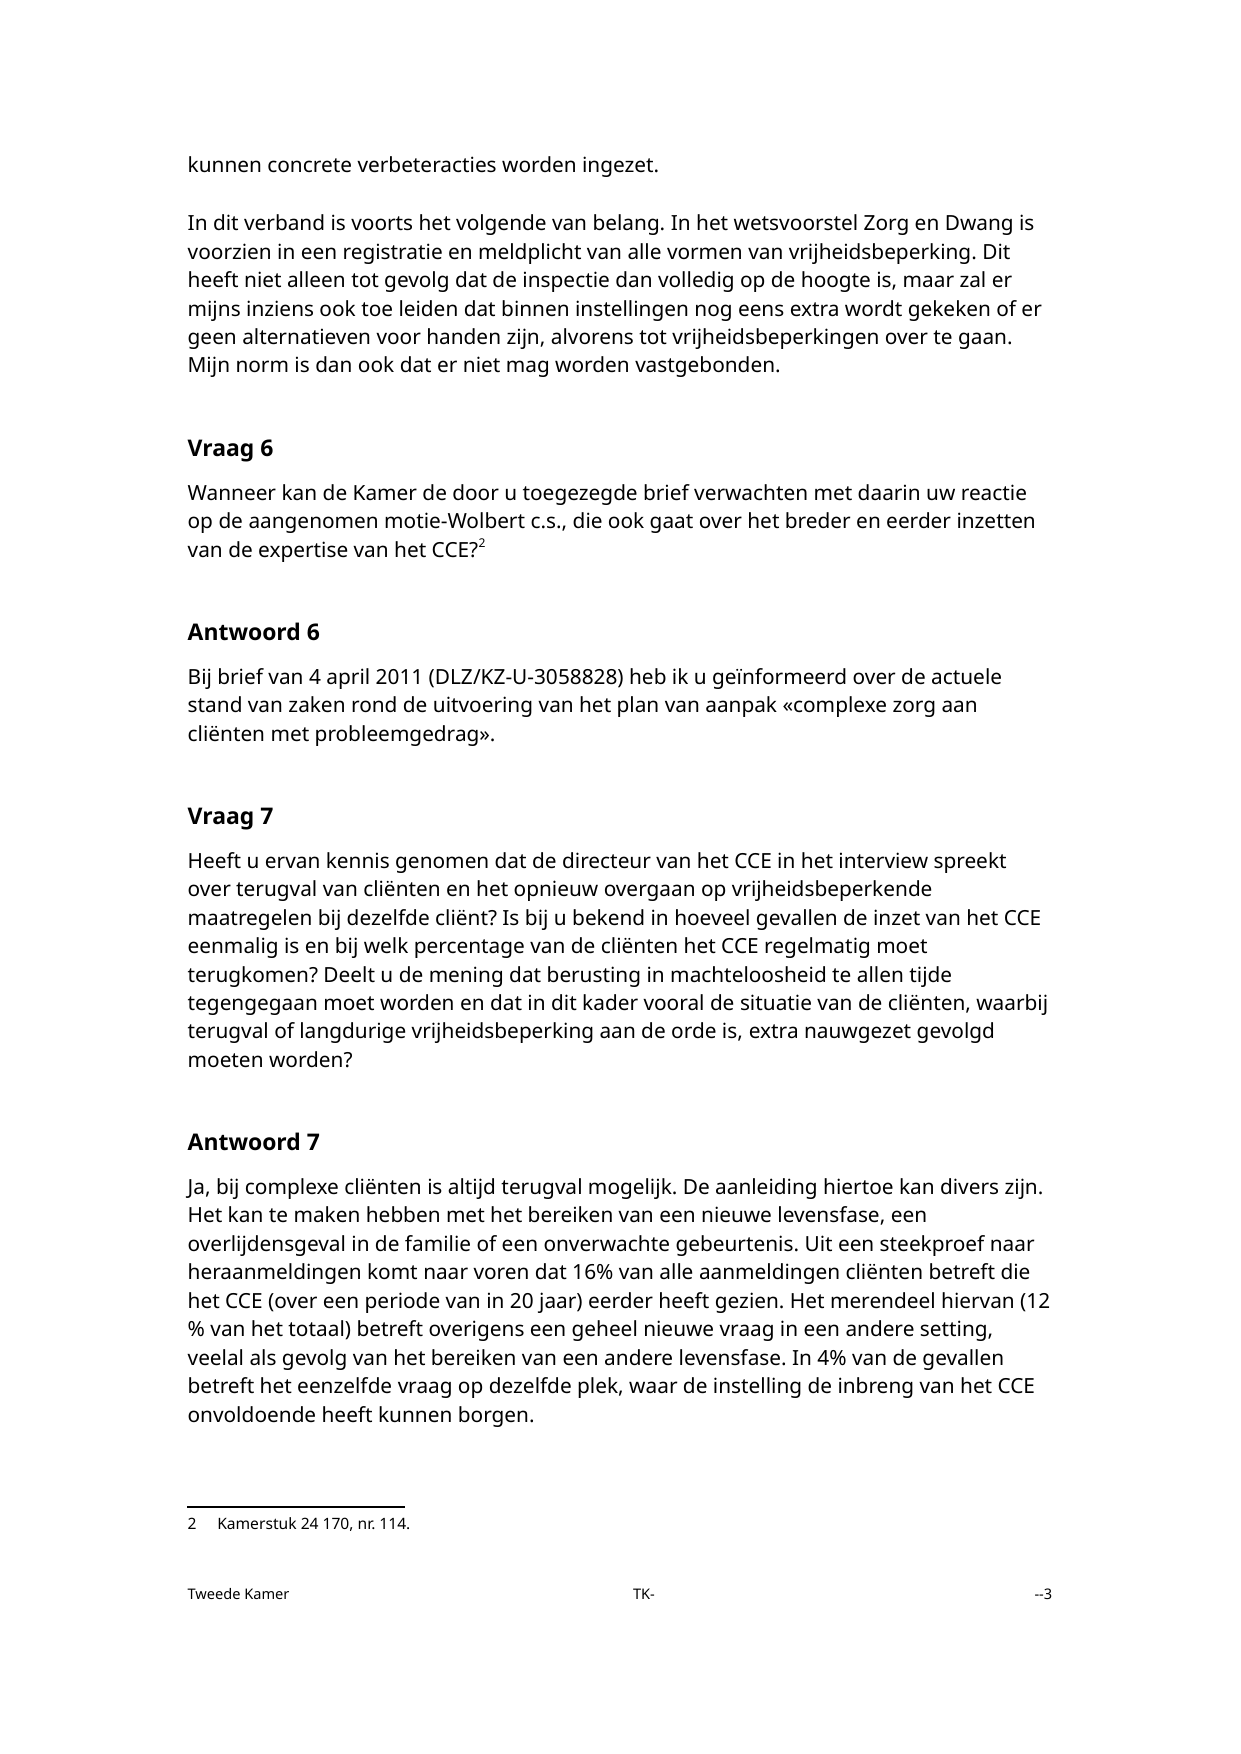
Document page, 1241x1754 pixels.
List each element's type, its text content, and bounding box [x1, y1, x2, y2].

text Bij brief van 4 april 2011 (DLZ/KZ-U-3058828) heb ik u geïnformeerd over de actuele stand van zaken rond de uitvoering van het plan van aanpak «complexe zorg aan cliënten met probleemgedrag». [187, 662, 1053, 747]
text Wanneer kan de Kamer de door u toegezegde brief verwachten met daarin uw reactie op de aangenomen motie-Wolbert c.s., die ook gaat over het breder en eerder inzetten van de expertise van het CCE? [187, 478, 1053, 563]
text Heeft u ervan kennis genomen dat de directeur van het CCE in het interview spreekt over terugval van cliënten en het opnieuw overgaan op vrijheidsbeperkende maatregelen bij dezelfde cliënt? Is bij u bekend in hoeveel gevallen de inzet van het CCE eenmalig is en bij welk percentage van de cliënten het CCE regelmatig moet terugkomen? Deelt u de mening dat berusting in machteloosheid te allen tijde tegengegaan moet worden en dat in dit kader vooral de situatie van de cliënten, waarbij terugval of langdurige vrijheidsbeperking aan de orde is, extra nauwgezet gevolgd moeten worden? [187, 846, 1053, 1073]
subtitle Antwoord 7 [187, 1126, 1053, 1157]
subtitle Antwoord 6 [187, 616, 1053, 647]
subtitle Vraag 7 [187, 800, 1053, 831]
text Kamerstuk 24 170, nr. 114. [187, 1506, 1053, 1534]
subtitle Vraag 6 [187, 432, 1053, 463]
text Ja, bij complexe cliënten is altijd terugval mogelijk. De aanleiding hiertoe kan divers zijn. Het kan te maken hebben met het bereiken van een nieuwe levensfase, een overlijdensgeval in de familie of een onverwachte gebeurtenis. Uit een steekproef naar heraanmeldingen komt naar voren dat 16% van alle aanmeldingen cliënten betreft die het CCE (over een periode van in 20 jaar) eerder heeft gezien. Het merendeel hiervan (12 % van het totaal) betreft overigens een geheel nieuwe vraag in een andere setting, veelal als gevolg van het bereiken van een andere levensfase. In 4% van de gevallen betreft het eenzelfde vraag op dezelfde plek, waar de instelling de inbreng van het CCE onvoldoende heeft kunnen borgen. [187, 1172, 1053, 1428]
text In dit verband is voorts het volgende van belang. In het wetsvoorstel Zorg en Dwang is voorzien in een registratie en meldplicht van alle vormen van vrijheidsbeperking. Dit heeft niet alleen tot gevolg dat de inspectie dan volledig op de hoogte is, maar zal er mijns inziens ook toe leiden dat binnen instellingen nog eens extra wordt gekeken of er geen alternatieven voor handen zijn, alvorens tot vrijheidsbeperkingen over te gaan. Mijn norm is dan ook dat er niet mag worden vastgebonden. [187, 208, 1053, 379]
text kunnen concrete verbeteracties worden ingezet. [187, 150, 1053, 178]
